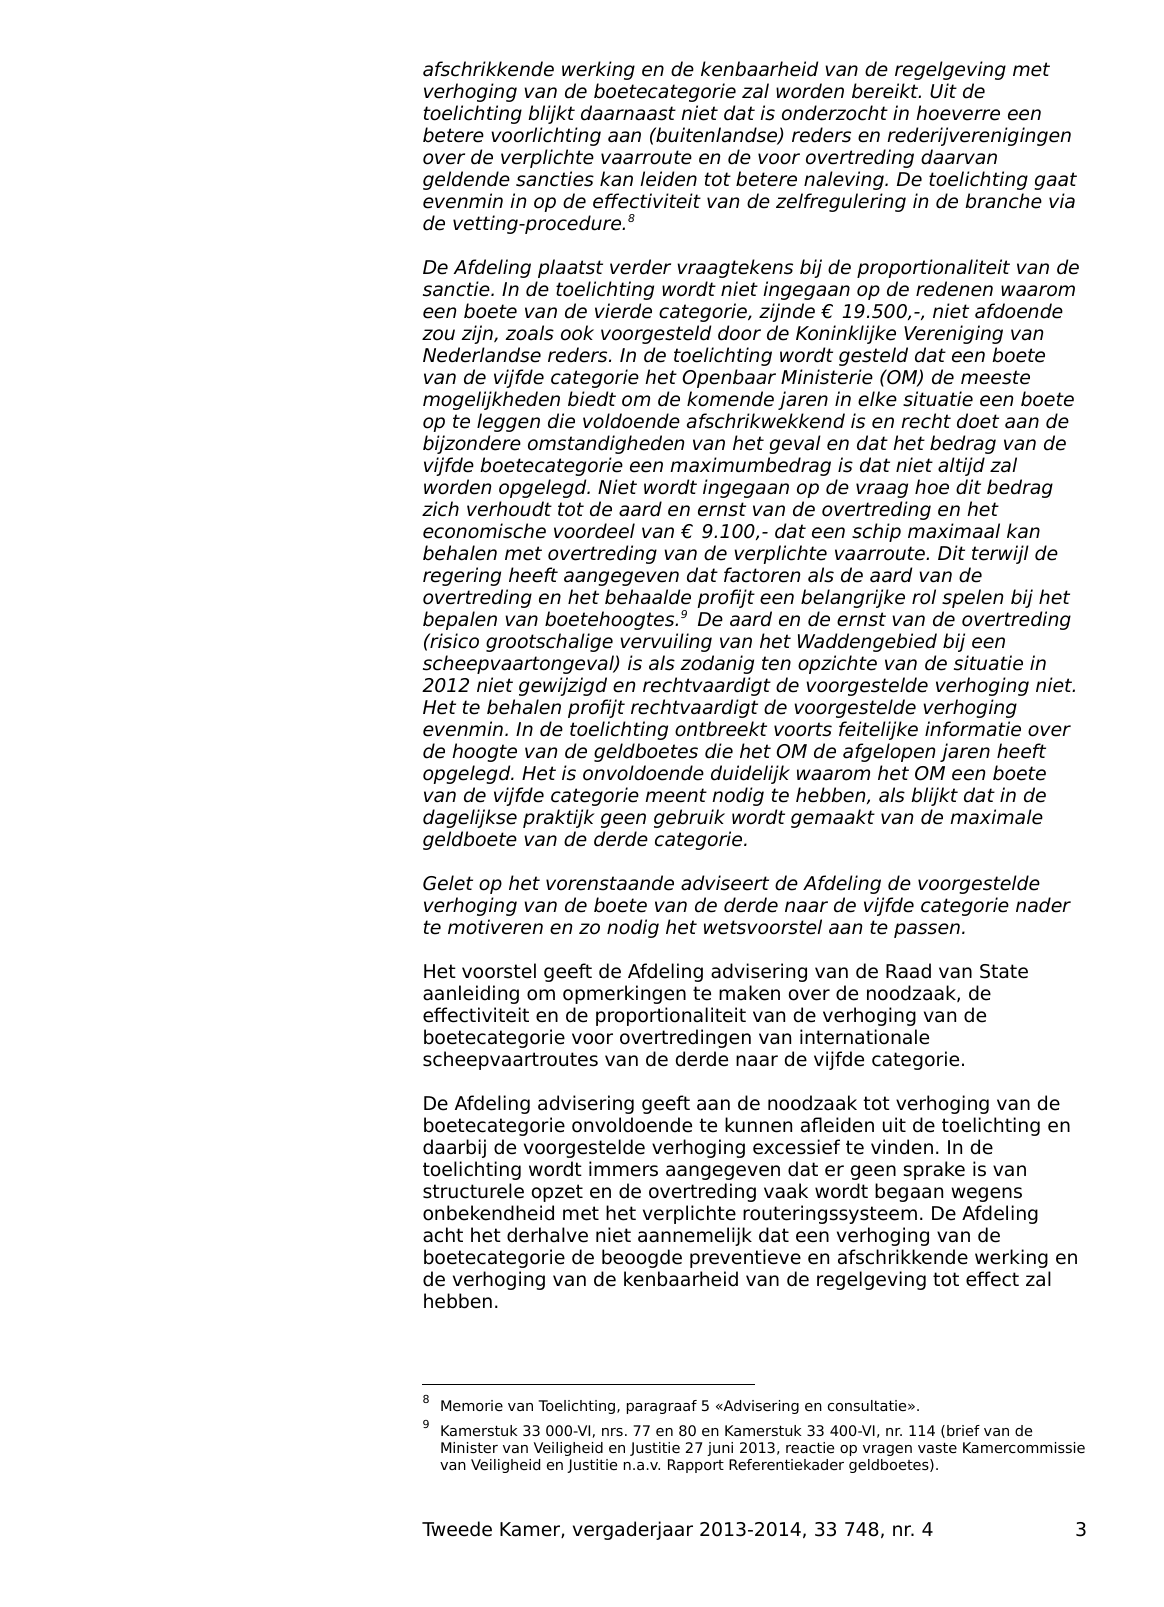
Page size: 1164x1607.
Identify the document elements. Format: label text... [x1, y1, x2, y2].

text Memorie van Toelichting, paragraaf 5 «Advisering en consultatie». [422, 1393, 1087, 1416]
text Gelet op het vorenstaande adviseert de Afdeling de voorgestelde verhoging van de boete van de derde naar de vijfde categorie nader te motiveren en zo nodig het wetsvoorstel aan te passen. [422, 873, 1087, 939]
text De Afdeling plaatst verder vraagtekens bij de proportionaliteit van de sanctie. In de toelichting wordt niet ingegaan op de redenen waarom een boete van de vierde categorie, zijnde € 19.500,-, niet afdoende zou zijn, zoals ook voorgesteld door de Koninklijke Vereniging van Nederlandse reders. In de toelichting wordt gesteld dat een boete van de vijfde categorie het Openbaar Ministerie (OM) de meeste mogelijkheden biedt om de komende jaren in elke situatie een boete op te leggen die voldoende afschrikwekkend is en recht doet aan de bijzondere omstandigheden van het geval en dat het bedrag van de vijfde boetecategorie een maximumbedrag is dat niet altijd zal worden opgelegd. Niet wordt ingegaan op de vraag hoe dit bedrag zich verhoudt tot de aard en ernst van de overtreding en het economische voordeel van € 9.100,- dat een schip maximaal kan behalen met overtreding van de verplichte vaarroute. Dit terwijl de regering heeft aangegeven dat factoren als de aard van de overtreding en het behaalde profijt een belangrijke rol spelen bij het bepalen van boetehoogtes. De aard en de ernst van de overtreding (risico grootschalige vervuiling van het Waddengebied bij een scheepvaartongeval) is als zodanig ten opzichte van de situatie in 2012 niet gewijzigd en rechtvaardigt de voorgestelde verhoging niet. Het te behalen profijt rechtvaardigt de voorgestelde verhoging evenmin. In de toelichting ontbreekt voorts feitelijke informatie over de hoogte van de geldboetes die het OM de afgelopen jaren heeft opgelegd. Het is onvoldoende duidelijk waarom het OM een boete van de vijfde categorie meent nodig te hebben, als blijkt dat in de dagelijkse praktijk geen gebruik wordt gemaakt van de maximale geldboete van de derde categorie. [422, 257, 1087, 851]
text afschrikkende werking en de kenbaarheid van de regelgeving met verhoging van de boetecategorie zal worden bereikt. Uit de toelichting blijkt daarnaast niet dat is onderzocht in hoeverre een betere voorlichting aan (buitenlandse) reders en rederijverenigingen over de verplichte vaarroute en de voor overtreding daarvan geldende sancties kan leiden tot betere naleving. De toelichting gaat evenmin in op de effectiviteit van de zelfregulering in de branche via de vetting-procedure. [422, 59, 1087, 235]
text Kamerstuk 33 000-VI, nrs. 77 en 80 en Kamerstuk 33 400-VI, nr. 114 (brief van de Minister van Veiligheid en Justitie 27 juni 2013, reactie op vragen vaste Kamercommissie van Veiligheid en Justitie n.a.v. Rapport Referentiekader geldboetes). [422, 1418, 1087, 1474]
text Het voorstel geeft de Afdeling advisering van de Raad van State aanleiding om opmerkingen te maken over de noodzaak, de effectiviteit en de proportionaliteit van de verhoging van de boetecategorie voor overtredingen van internationale scheepvaartroutes van de derde naar de vijfde categorie. [422, 961, 1087, 1071]
text De Afdeling advisering geeft aan de noodzaak tot verhoging van de boetecategorie onvoldoende te kunnen afleiden uit de toelichting en daarbij de voorgestelde verhoging excessief te vinden. In de toelichting wordt immers aangegeven dat er geen sprake is van structurele opzet en de overtreding vaak wordt begaan wegens onbekendheid met het verplichte routeringssysteem. De Afdeling acht het derhalve niet aannemelijk dat een verhoging van de boetecategorie de beoogde preventieve en afschrikkende werking en de verhoging van de kenbaarheid van de regelgeving tot effect zal hebben. [422, 1093, 1087, 1313]
